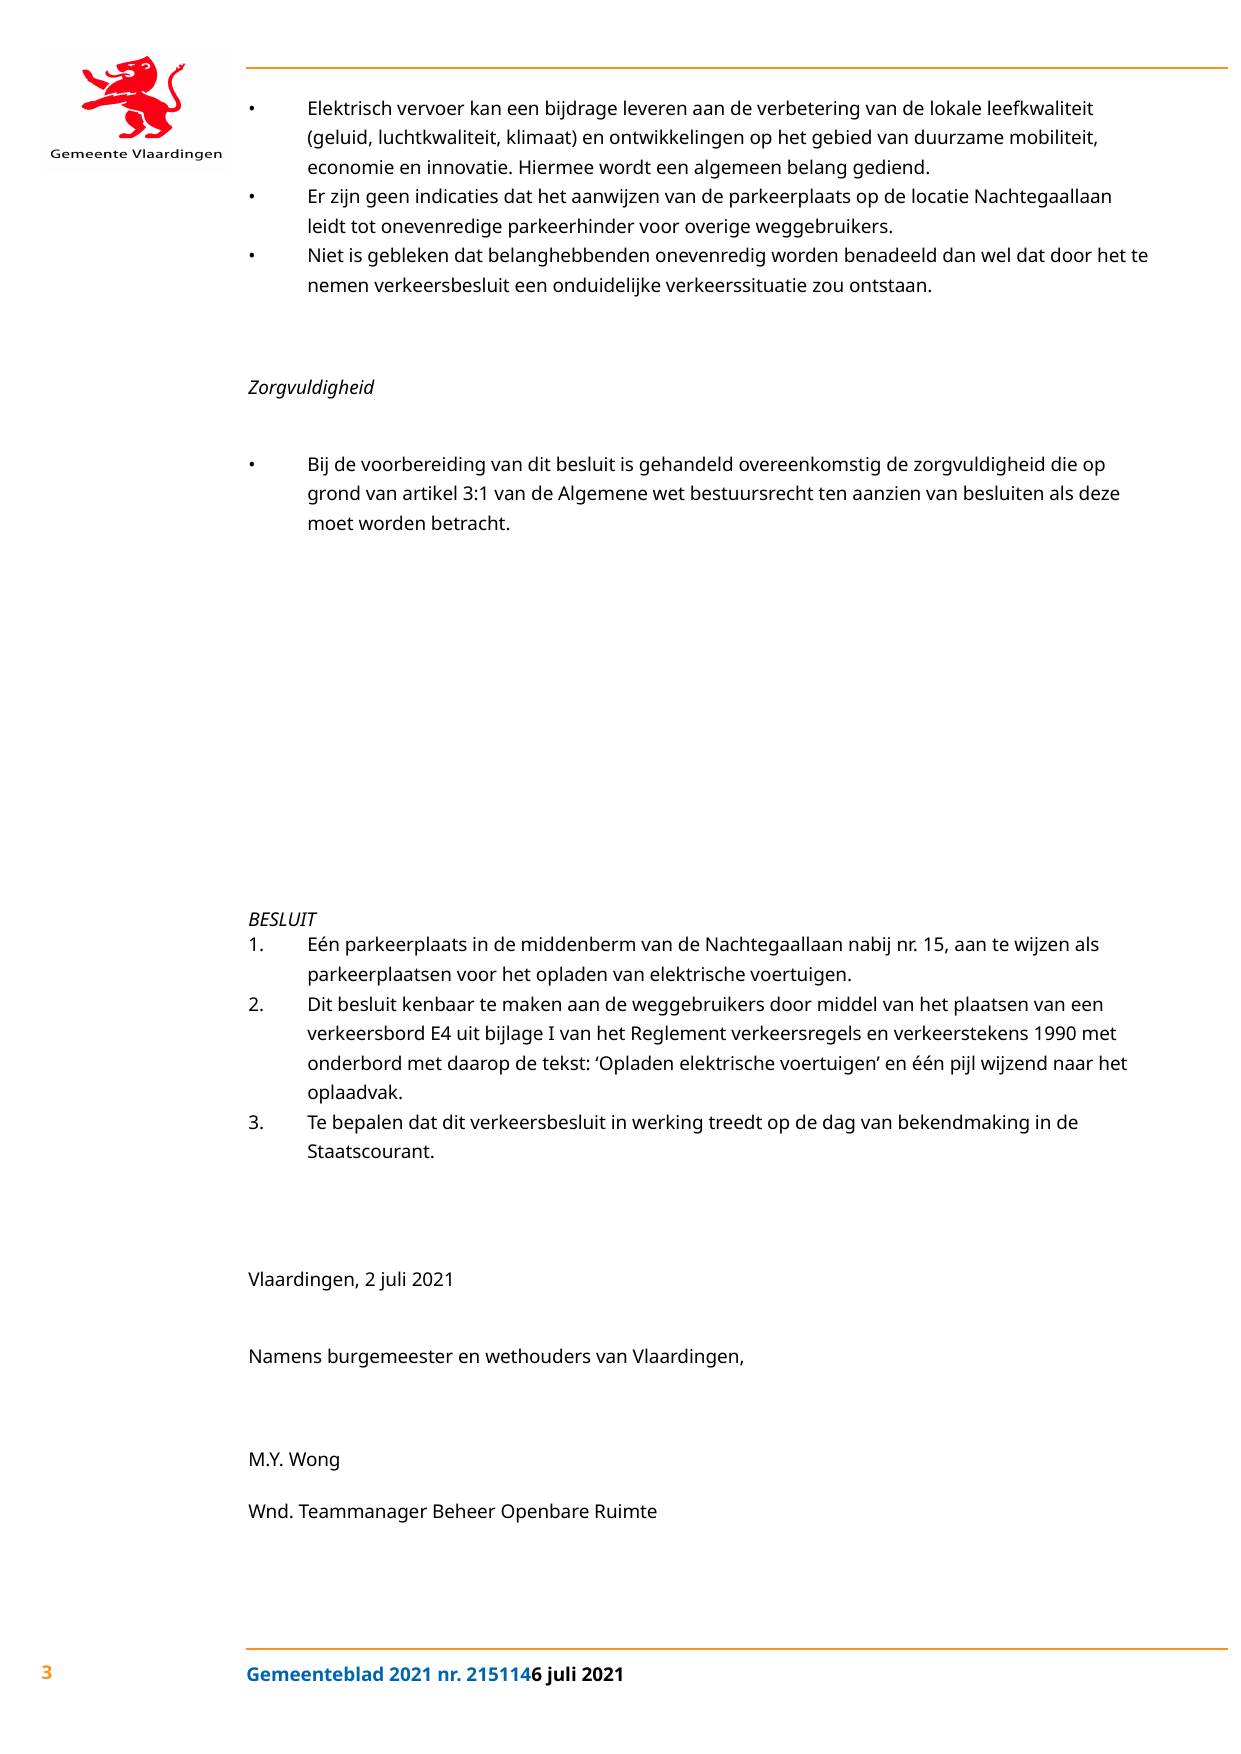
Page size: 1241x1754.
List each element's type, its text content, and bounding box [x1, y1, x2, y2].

picture [41, 47, 231, 172]
list Dit besluit kenbaar te maken aan de weggebruikers door middel van het plaatsen van een verkeersbord E4 uit bijlage I van het Reglement verkeersregels en verkeerstekens 1990 met onderbord met daarop de tekst: ‘Opladen elektrische voertuigen’ en één pijl wijzend naar het oplaadvak. [248, 991, 1152, 1105]
text Namens burgemeester en wethouders van Vlaardingen, [248, 1344, 1152, 1369]
text BESLUIT [248, 906, 1152, 932]
list Er zijn geen indicaties dat het aanwijzen van de parkeerplaats op de locatie Nachtegaallaan leidt tot onevenredige parkeerhinder voor overige weggebruikers. [248, 183, 1152, 239]
text Vlaardingen, 2 juli 2021 [248, 1267, 1152, 1292]
text Wnd. Teammanager Beheer Openbare Ruimte [248, 1498, 1152, 1524]
list Niet is gebleken dat belanghebbenden onevenredig worden benadeeld dan wel dat door het te nemen verkeersbesluit een onduidelijke verkeerssituatie zou ontstaan. [248, 243, 1152, 298]
list Elektrisch vervoer kan een bijdrage leveren aan de verbetering van de lokale leefkwaliteit (geluid, luchtkwaliteit, klimaat) en ontwikkelingen op het gebied van duurzame mobiliteit, economie en innovatie. Hiermee wordt een algemeen belang gediend. [248, 95, 1152, 180]
list Te bepalen dat dit verkeersbesluit in werking treedt op de dag van bekendmaking in de Staatscourant. [248, 1109, 1152, 1164]
list Eén parkeerplaats in de middenberm van de Nachtegaallaan nabij nr. 15, aan te wijzen als parkeerplaatsen voor het opladen van elektrische voertuigen. [248, 932, 1152, 987]
list Bij de voorbereiding van dit besluit is gehandeld overeenkomstig de zorgvuldigheid die op grond van artikel 3:1 van de Algemene wet bestuursrecht ten aanzien van besluiten als deze moet worden betracht. [248, 451, 1152, 536]
text M.Y. Wong [248, 1447, 1152, 1472]
text Zorgvuldigheid [248, 374, 1152, 400]
